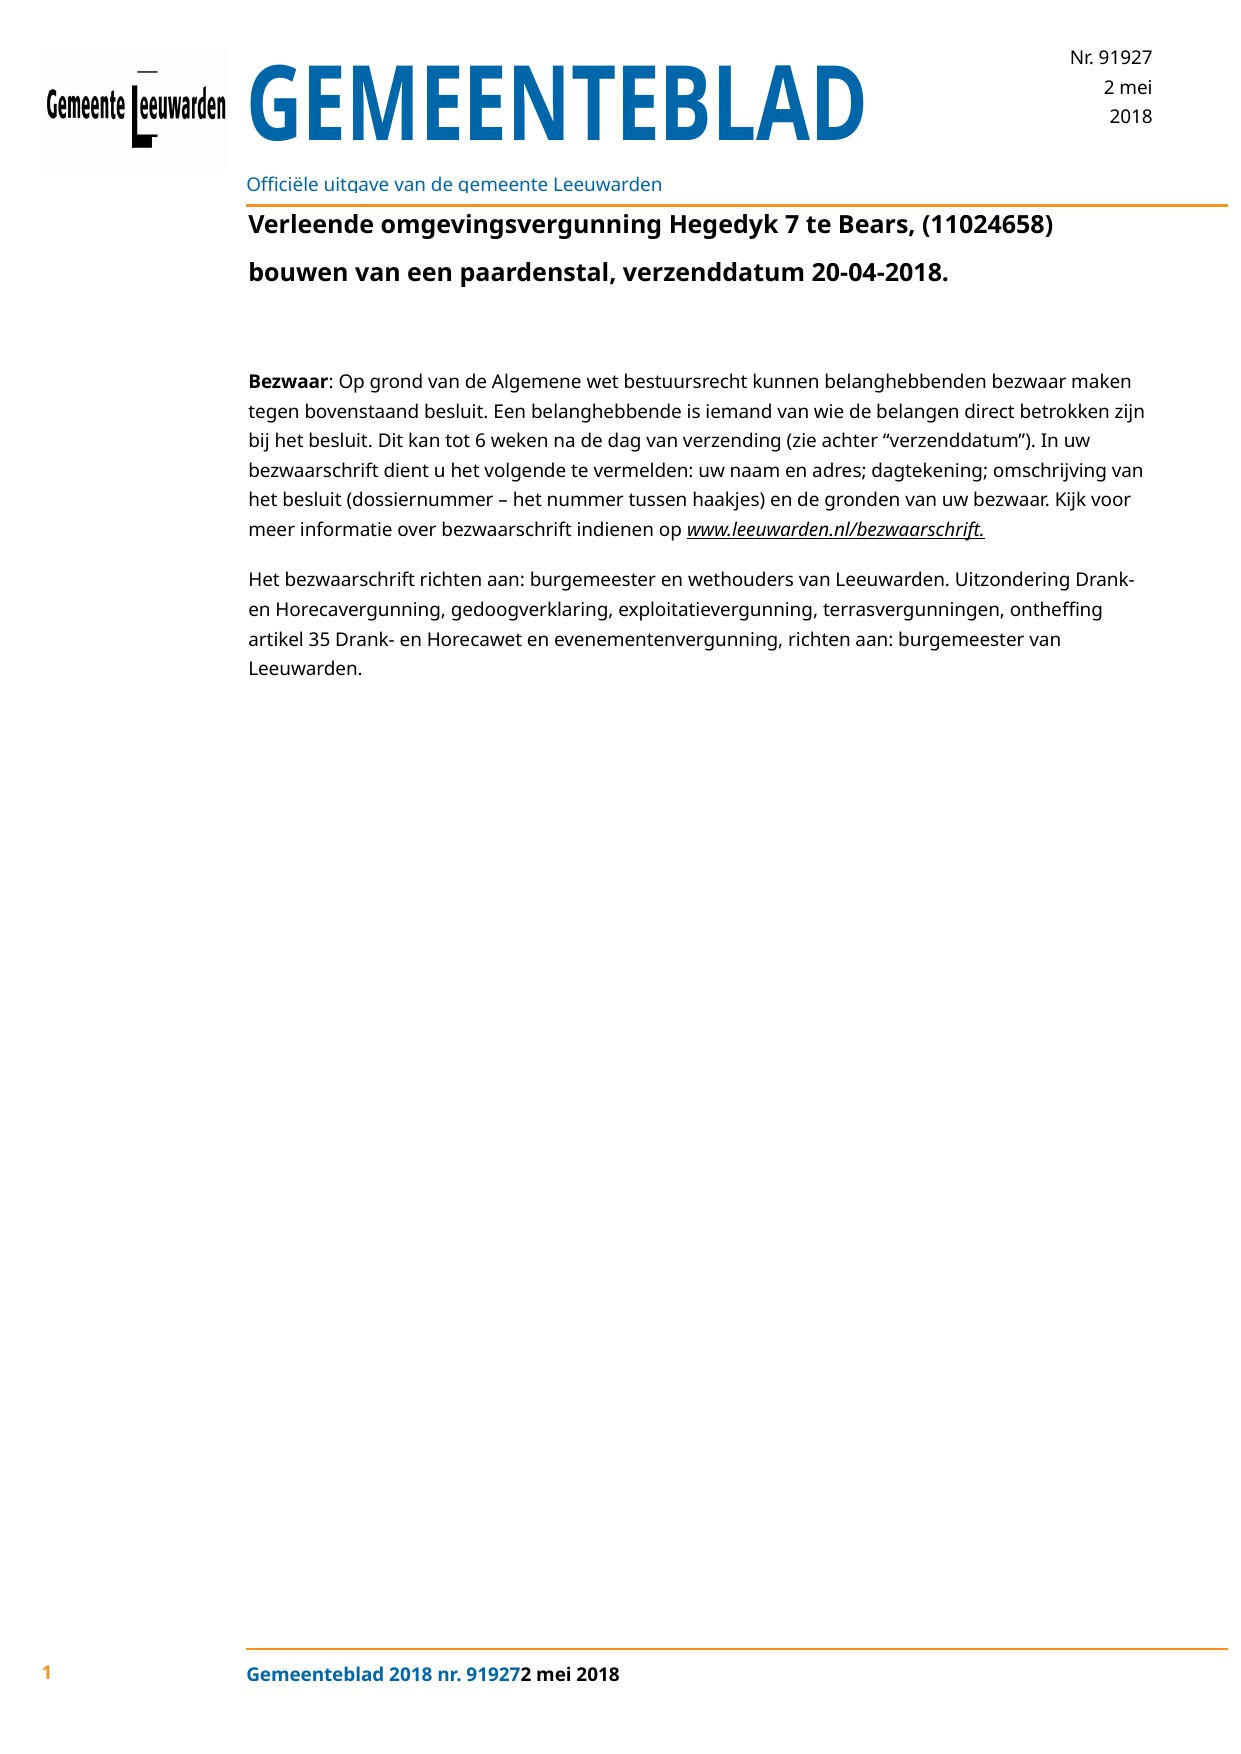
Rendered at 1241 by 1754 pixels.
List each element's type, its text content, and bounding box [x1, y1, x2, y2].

text Verleende omgevingsvergunning Hegedyk 7 te Bears, (11024658) bouwen van een paardenstal, verzenddatum 20-04-2018. [248, 207, 1152, 288]
picture [41, 47, 231, 172]
text Het bezwaarschrift richten aan: burgemeester en wethouders van Leeuwarden. Uitzondering Drank- en Horecavergunning, gedoogverklaring, exploitatievergunning, terrasvergunningen, ontheffing artikel 35 Drank- en Horecawet en evenementenvergunning, richten aan: burgemeester van Leeuwarden. [248, 567, 1152, 681]
text Bezwaar: Op grond van de Algemene wet bestuursrecht kunnen belanghebbenden bezwaar maken tegen bovenstaand besluit. Een belanghebbende is iemand van wie de belangen direct betrokken zijn bij het besluit. Dit kan tot 6 weken na de dag van verzending (zie achter “verzenddatum”). In uw bezwaarschrift dient u het volgende te vermelden: uw naam en adres; dagtekening; omschrijving van het besluit (dossiernummer – het nummer tussen haakjes) en de gronden van uw bezwaar. Kijk voor meer informatie over bezwaarschrift indienen op www.leeuwarden.nl/bezwaarschrift. [248, 368, 1152, 542]
